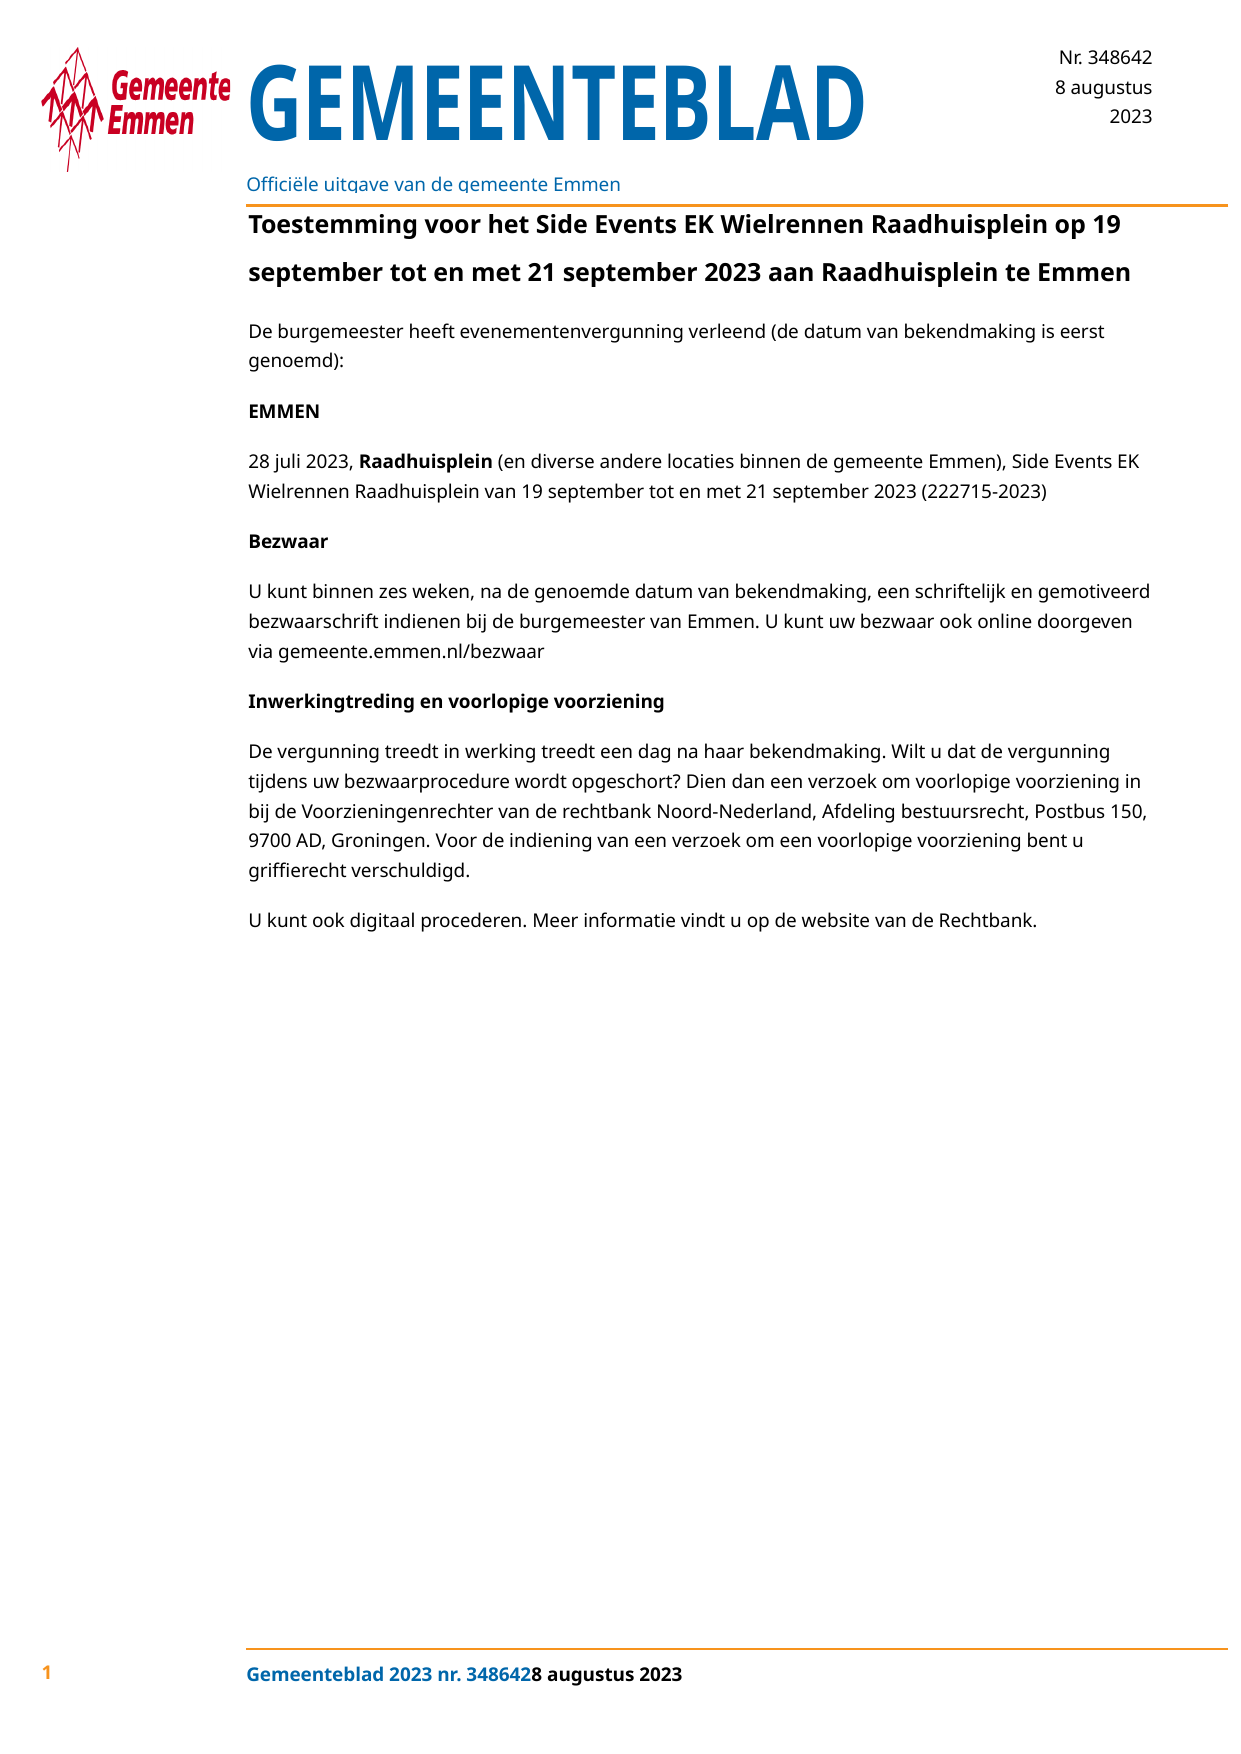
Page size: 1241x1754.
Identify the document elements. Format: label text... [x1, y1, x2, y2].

text De vergunning treedt in werking treedt een dag na haar bekendmaking. Wilt u dat de vergunning tijdens uw bezwaarprocedure wordt opgeschort? Dien dan een verzoek om voorlopige voorziening in bij de Voorzieningenrechter van de rechtbank Noord-Nederland, Afdeling bestuursrecht, Postbus 150, 9700 AD, Groningen. Voor de indiening van een verzoek om een voorlopige voorziening bent u griffierecht verschuldigd. [248, 739, 1152, 883]
text Toestemming voor het Side Events EK Wielrennen Raadhuisplein op 19 september tot en met 21 september 2023 aan Raadhuisplein te Emmen [248, 207, 1152, 288]
text Bezwaar [248, 528, 1152, 554]
picture [41, 47, 231, 172]
text Inwerkingtreding en voorlopige voorziening [248, 688, 1152, 714]
text U kunt binnen zes weken, na de genoemde datum van bekendmaking, een schriftelijk en gemotiveerd bezwaarschrift indienen bij de burgemeester van Emmen. U kunt uw bezwaar ook online doorgeven via gemeente.emmen.nl/bezwaar [248, 579, 1152, 664]
text De burgemeester heeft evenementenvergunning verleend (de datum van bekendmaking is eerst genoemd): [248, 318, 1152, 373]
text U kunt ook digitaal procederen. Meer informatie vindt u op de website van de Rechtbank. [248, 907, 1152, 933]
text 28 juli 2023, Raadhuisplein (en diverse andere locaties binnen de gemeente Emmen), Side Events EK Wielrennen Raadhuisplein van 19 september tot en met 21 september 2023 (222715-2023) [248, 448, 1152, 504]
text EMMEN [248, 398, 1152, 424]
